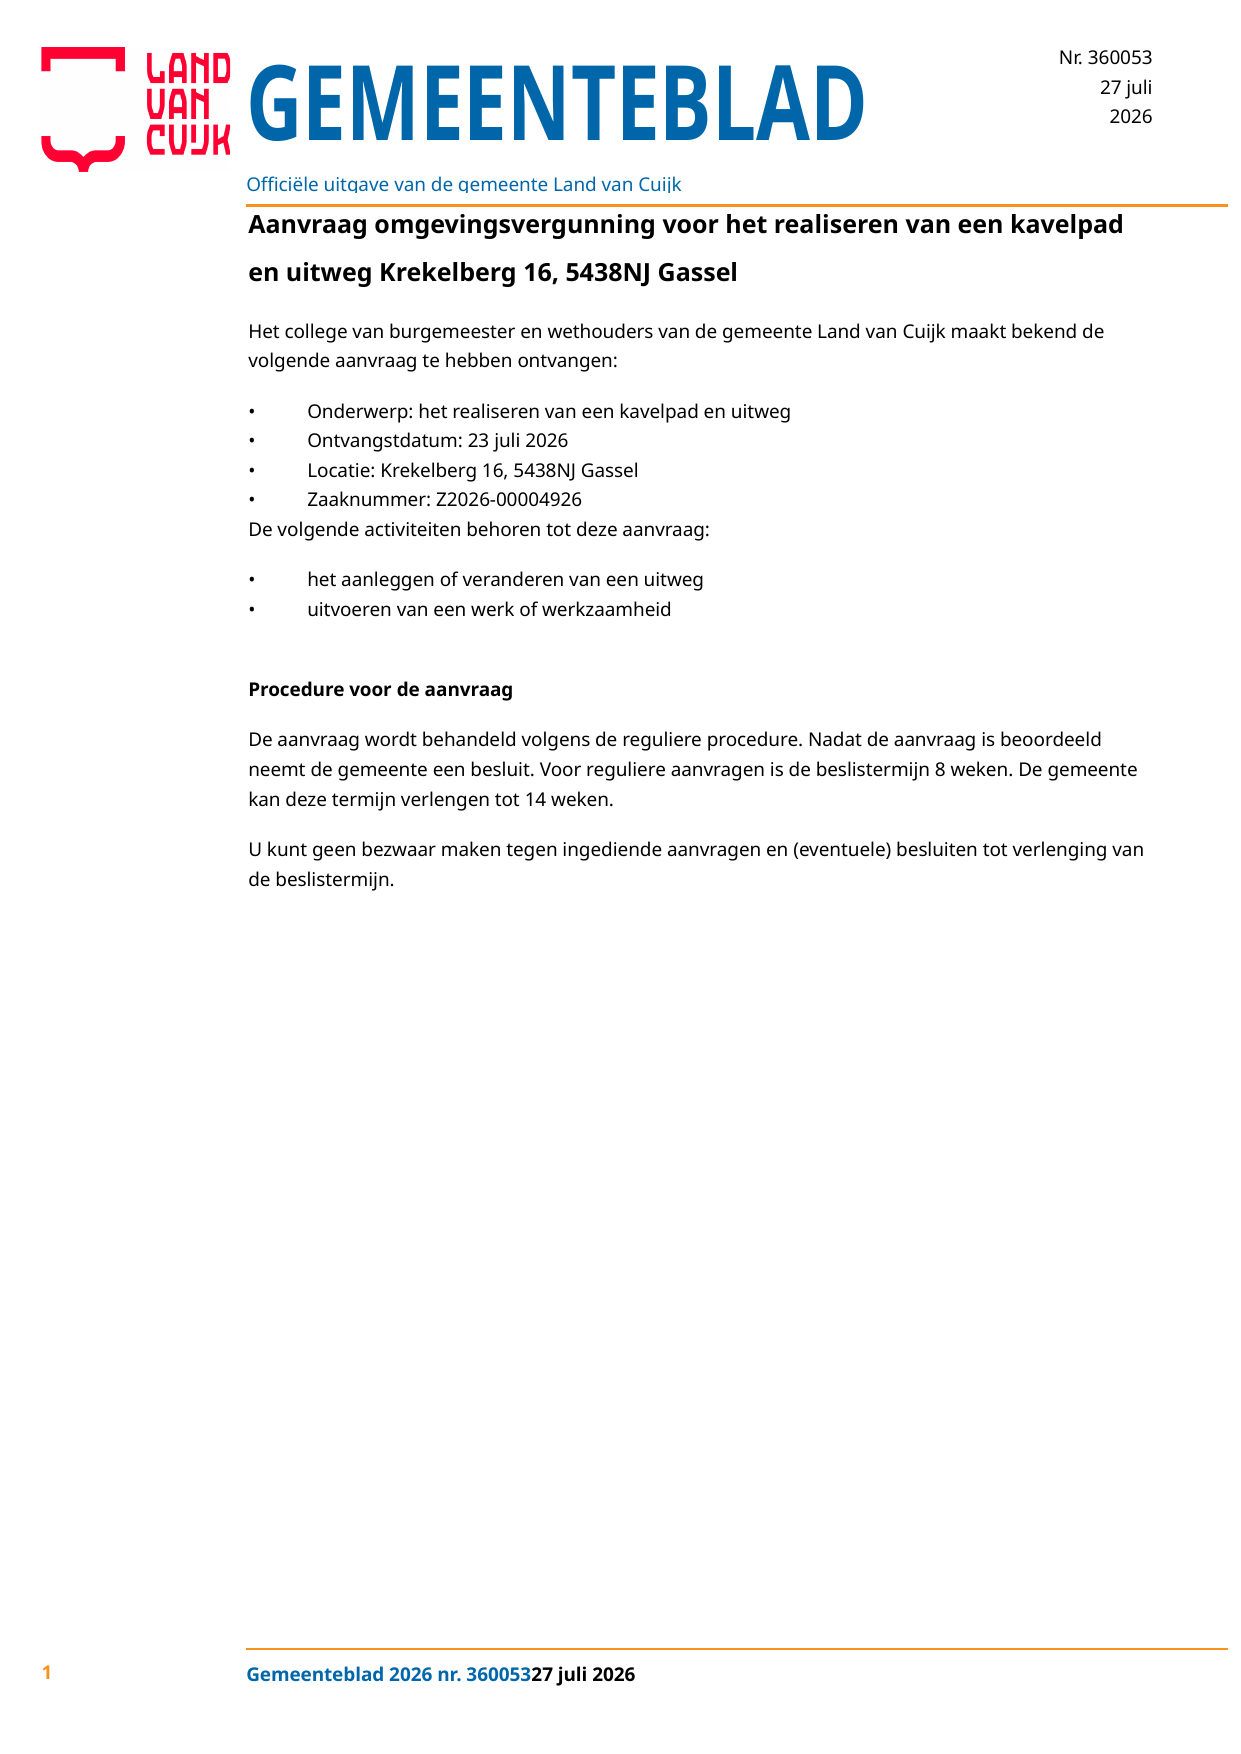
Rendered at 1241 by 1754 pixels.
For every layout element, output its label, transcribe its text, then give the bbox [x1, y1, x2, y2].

list Onderwerp: het realiseren van een kavelpad en uitweg [248, 398, 1152, 424]
list Locatie: Krekelberg 16, 5438NJ Gassel [248, 457, 1152, 483]
text Aanvraag omgevingsvergunning voor het realiseren van een kavelpad en uitweg Krekelberg 16, 5438NJ Gassel [248, 207, 1152, 288]
list het aanleggen of veranderen van een uitweg [248, 567, 1152, 592]
text De aanvraag wordt behandeld volgens de reguliere procedure. Nadat de aanvraag is beoordeeld neemt de gemeente een besluit. Voor reguliere aanvragen is de beslistermijn 8 weken. De gemeente kan deze termijn verlengen tot 14 weken. [248, 727, 1152, 812]
list uitvoeren van een werk of werkzaamheid [248, 596, 1152, 622]
list Zaaknummer: Z2026-00004926 [248, 487, 1152, 512]
text U kunt geen bezwaar maken tegen ingediende aanvragen en (eventuele) besluiten tot verlenging van de beslistermijn. [248, 836, 1152, 892]
text De volgende activiteiten behoren tot deze aanvraag: [248, 516, 1152, 542]
picture [41, 47, 231, 172]
list Ontvangstdatum: 23 juli 2026 [248, 427, 1152, 453]
text Procedure voor de aanvraag [248, 676, 1152, 702]
text Het college van burgemeester en wethouders van de gemeente Land van Cuijk maakt bekend de volgende aanvraag te hebben ontvangen: [248, 318, 1152, 373]
